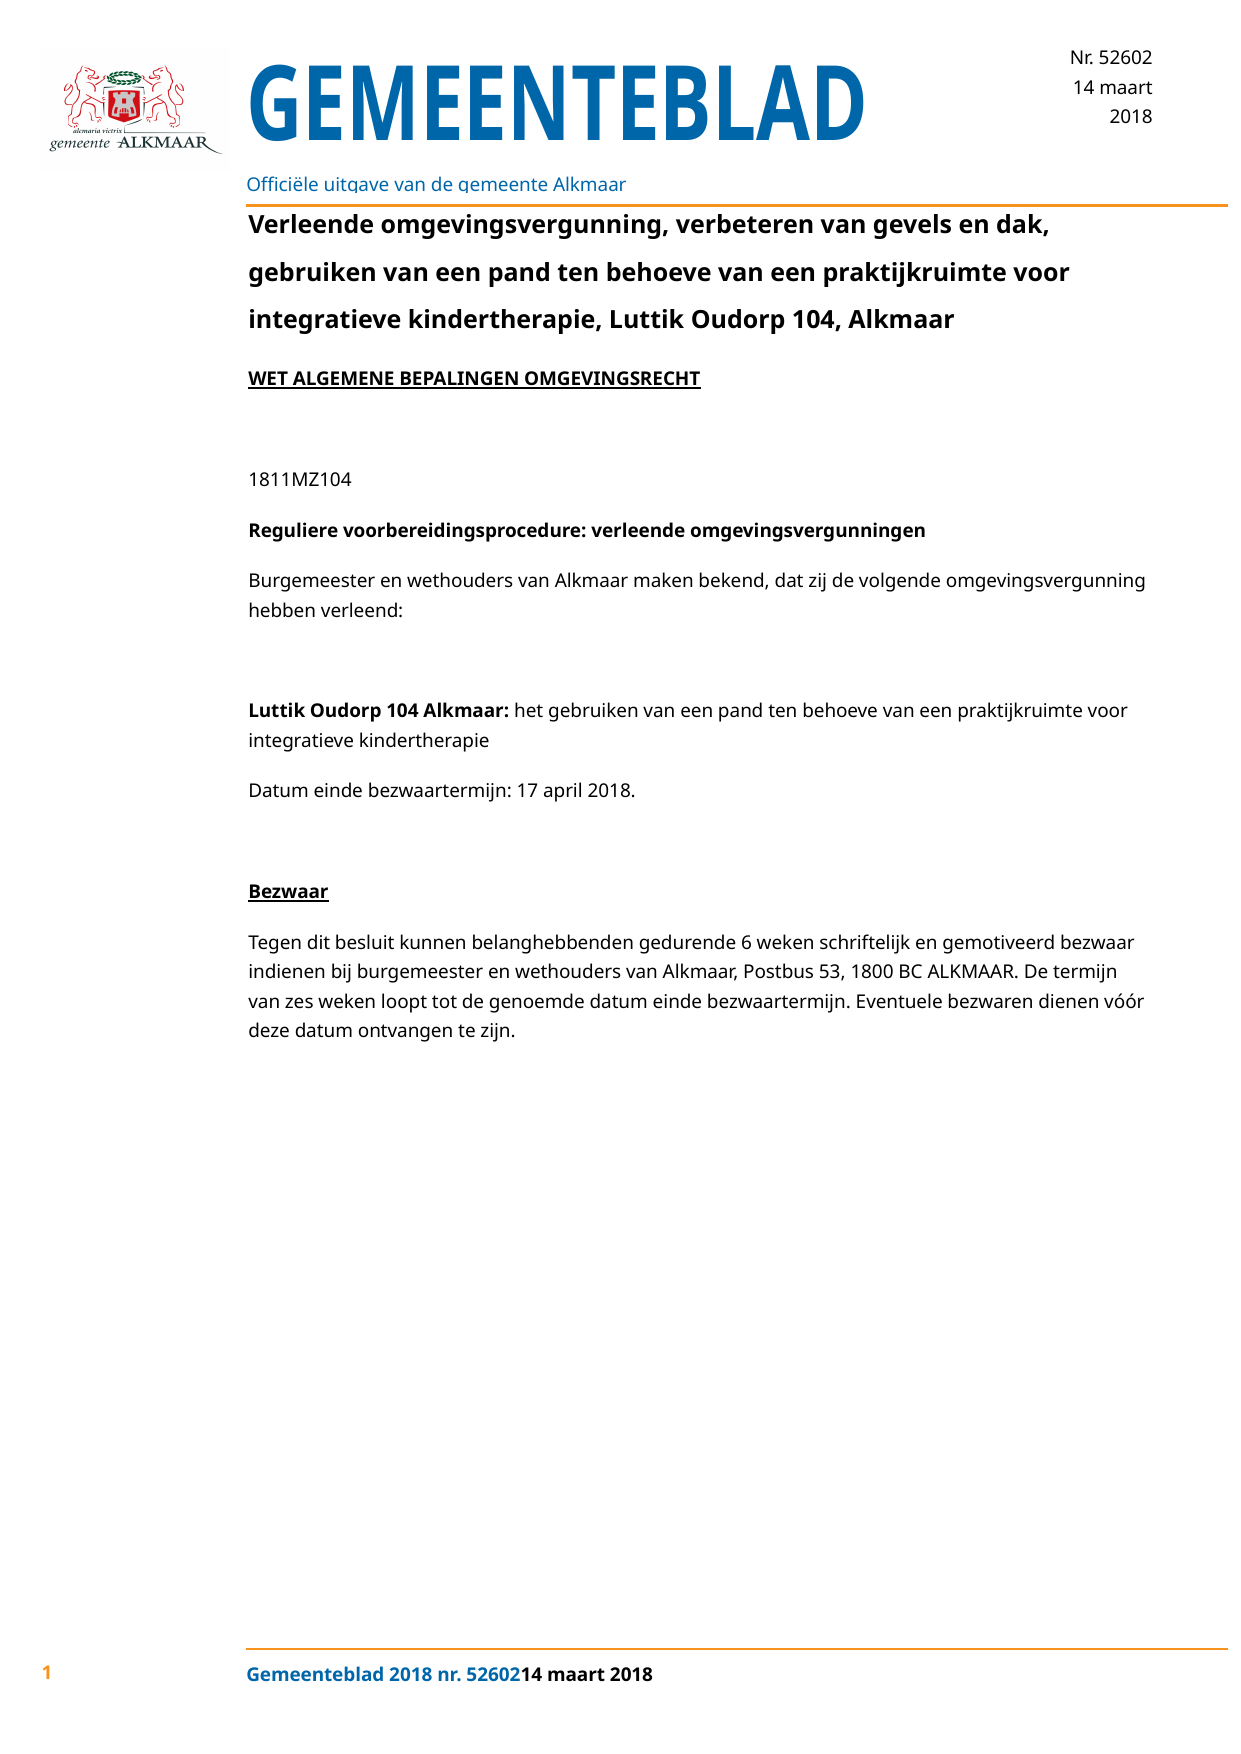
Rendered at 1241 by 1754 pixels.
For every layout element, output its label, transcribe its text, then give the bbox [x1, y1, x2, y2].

text Reguliere voorbereidingsprocedure: verleende omgevingsvergunningen [248, 517, 1152, 542]
text Tegen dit besluit kunnen belanghebbenden gedurende 6 weken schriftelijk en gemotiveerd bezwaar indienen bij burgemeester en wethouders van Alkmaar, Postbus 53, 1800 BC ALKMAAR. De termijn van zes weken loopt tot de genoemde datum einde bezwaartermijn. Eventuele bezwaren dienen vóór deze datum ontvangen te zijn. [248, 929, 1152, 1043]
text WET ALGEMENE BEPALINGEN OMGEVINGSRECHT [248, 366, 1152, 391]
text Verleende omgevingsvergunning, verbeteren van gevels en dak, gebruiken van een pand ten behoeve van een praktijkruimte voor integratieve kindertherapie, Luttik Oudorp 104, Alkmaar [248, 207, 1152, 336]
text 1811MZ104 [248, 466, 1152, 492]
text Luttik Oudorp 104 Alkmaar: het gebruiken van een pand ten behoeve van een praktijkruimte voor integratieve kindertherapie [248, 698, 1152, 753]
text Burgemeester en wethouders van Alkmaar maken bekend, dat zij de volgende omgevingsvergunning hebben verleend: [248, 567, 1152, 622]
picture [41, 47, 231, 172]
text Bezwaar [248, 878, 1152, 904]
text Datum einde bezwaartermijn: 17 april 2018. [248, 778, 1152, 803]
